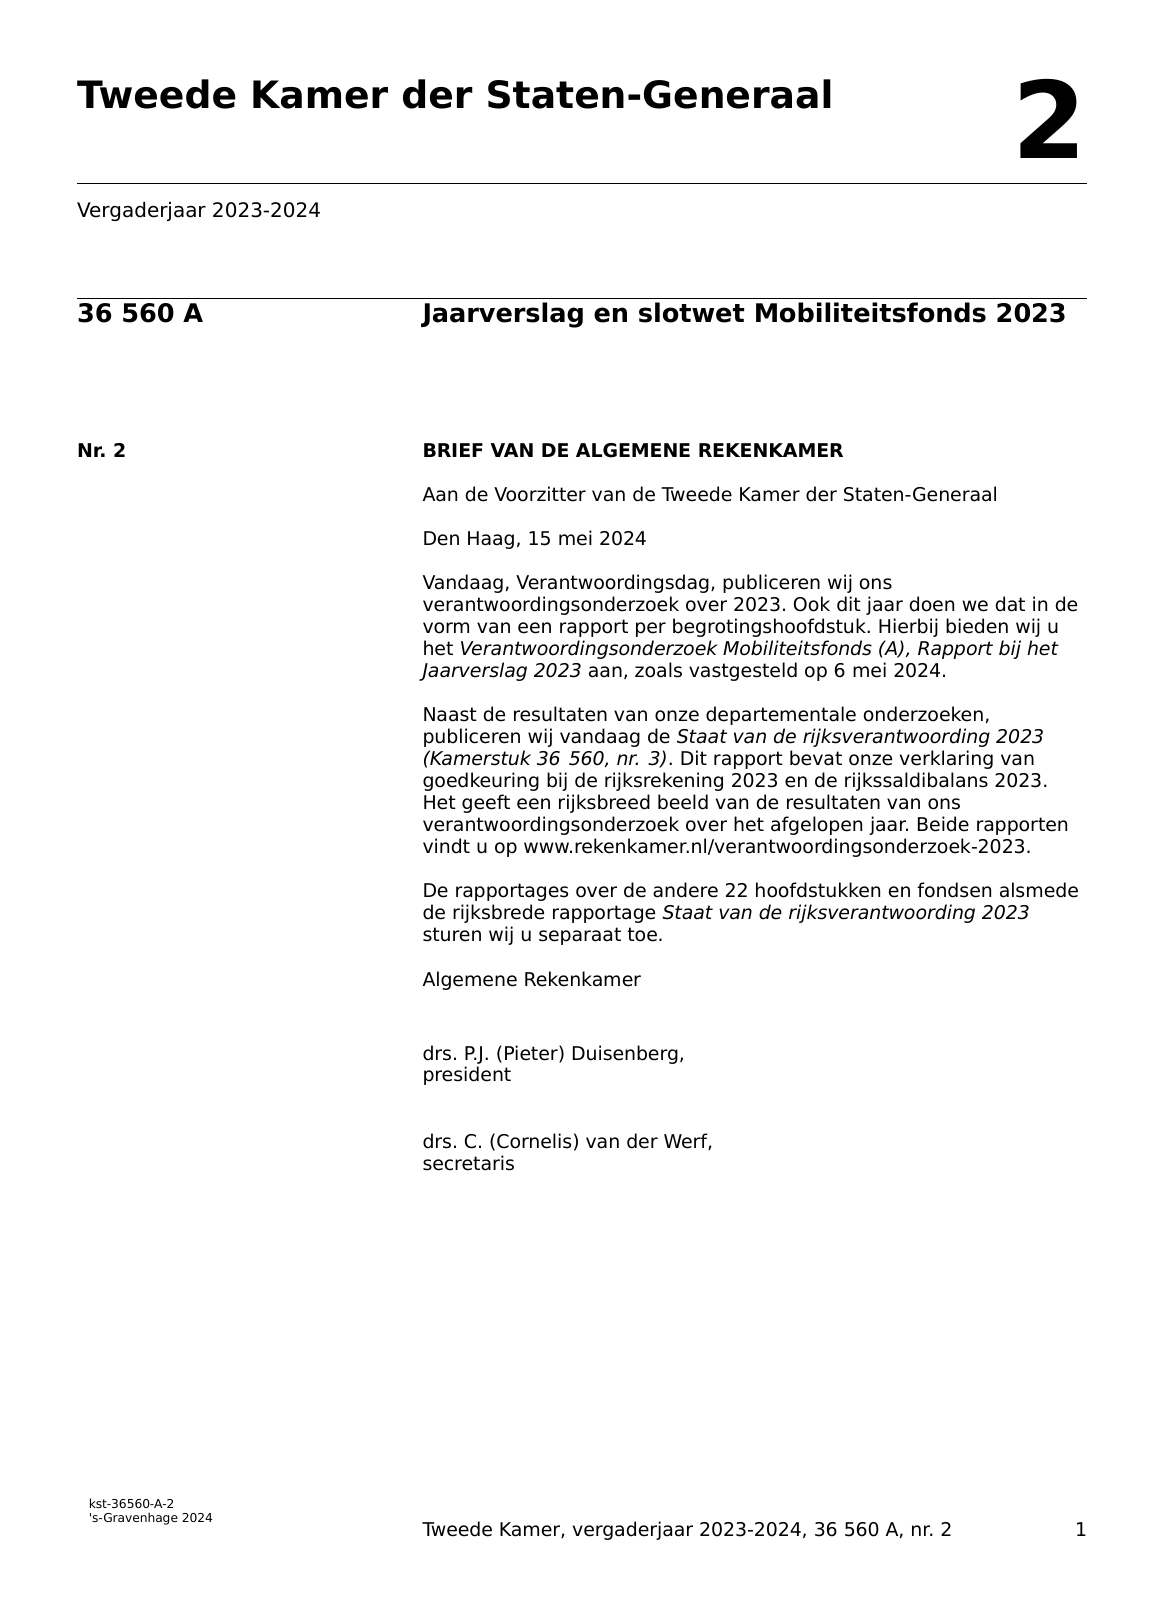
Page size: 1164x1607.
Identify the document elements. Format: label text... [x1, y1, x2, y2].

text Algemene Rekenkamer [422, 968, 1087, 990]
subtitle Nr. 2 BRIEF VAN DE ALGEMENE REKENKAMER [77, 440, 1087, 462]
table_cell Vergaderjaar 2023-2024 [77, 184, 1087, 298]
table_header 2 [886, 59, 1087, 183]
text 's-Gravenhage 2024 [88, 1511, 323, 1525]
text Vandaag, Verantwoordingsdag, publiceren wij ons verantwoordingsonderzoek over 2023. Ook dit jaar doen we dat in de vorm van een rapport per begrotingshoofdstuk. Hierbij bieden wij u het Verantwoordingsonderzoek Mobiliteitsfonds (A), Rapport bij het Jaarverslag 2023 aan, zoals vastgesteld op 6 mei 2024. [422, 572, 1087, 682]
text Aan de Voorzitter van de Tweede Kamer der Staten-Generaal [422, 484, 1087, 506]
text drs. C. (Cornelis) van der Werf, secretaris [422, 1108, 1087, 1174]
table_header Tweede Kamer der Staten-Generaal [77, 59, 886, 183]
text Naast de resultaten van onze departementale onderzoeken, publiceren wij vandaag de Staat van de rijksverantwoording 2023 (Kamerstuk 36 560, nr. 3). Dit rapport bevat onze verklaring van goedkeuring bij de rijksrekening 2023 en de rijkssaldibalans 2023. Het geeft een rijksbreed beeld van de resultaten van ons verantwoordingsonderzoek over het afgelopen jaar. Beide rapporten vindt u op www.rekenkamer.nl/verantwoordingsonderzoek-2023. [422, 704, 1087, 858]
subtitle 36 560 A Jaarverslag en slotwet Mobiliteitsfonds 2023 [77, 299, 1087, 329]
text kst-36560-A-2 [88, 1497, 323, 1511]
text De rapportages over de andere 22 hoofdstukken en fondsen alsmede de rijksbrede rapportage Staat van de rijksverantwoording 2023 sturen wij u separaat toe. [422, 880, 1087, 946]
text Den Haag, 15 mei 2024 [422, 528, 1087, 550]
text drs. P.J. (Pieter) Duisenberg, president [422, 1020, 1087, 1086]
